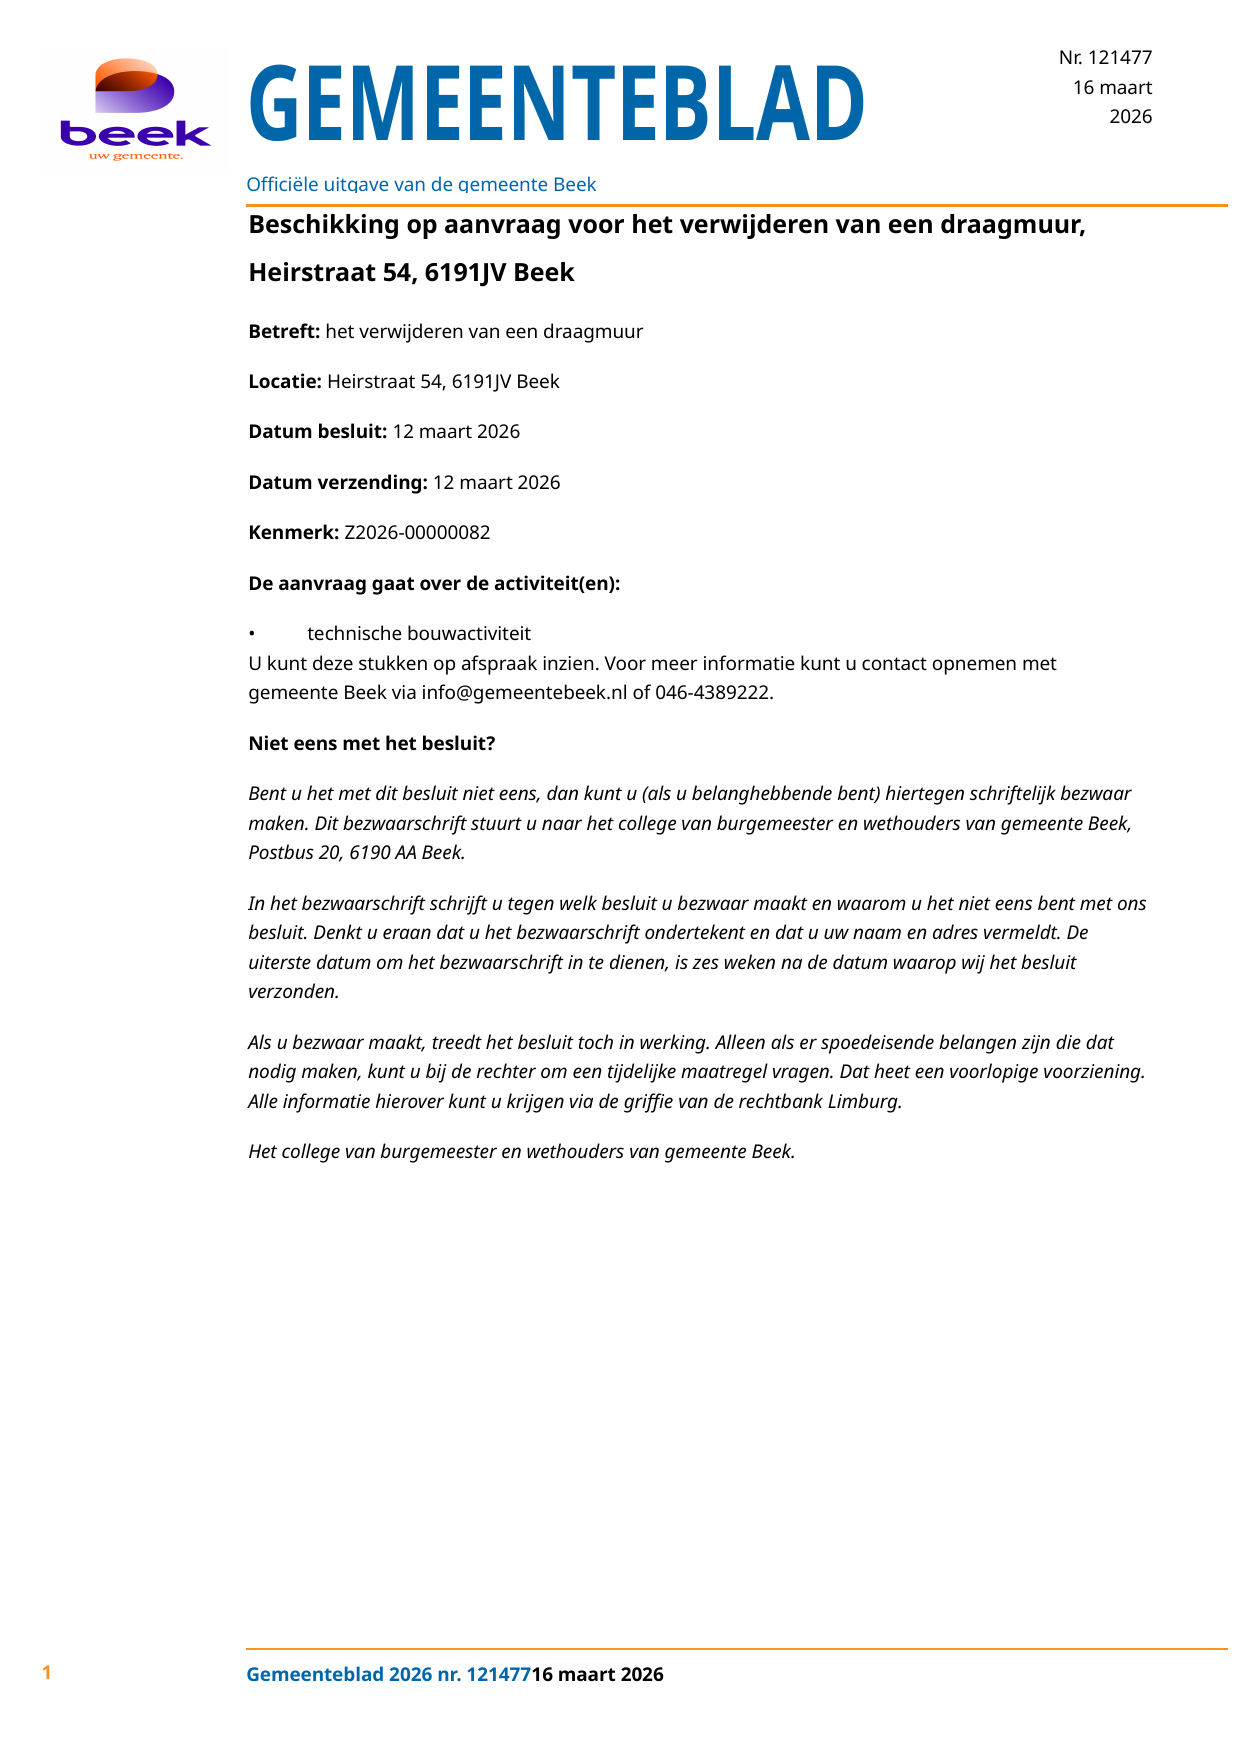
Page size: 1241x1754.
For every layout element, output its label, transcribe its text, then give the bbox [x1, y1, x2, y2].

text Niet eens met het besluit? [248, 730, 1152, 756]
picture [41, 47, 231, 172]
list technische bouwactiviteit [248, 620, 1152, 646]
text Het college van burgemeester en wethouders van gemeente Beek. [248, 1139, 1152, 1164]
text Locatie: Heirstraat 54, 6191JV Beek [248, 368, 1152, 394]
text Bent u het met dit besluit niet eens, dan kunt u (als u belanghebbende bent) hiertegen schriftelijk bezwaar maken. Dit bezwaarschrift stuurt u naar het college van burgemeester en wethouders van gemeente Beek, Postbus 20, 6190 AA Beek. [248, 780, 1152, 865]
text De aanvraag gaat over de activiteit(en): [248, 570, 1152, 596]
text Datum verzending: 12 maart 2026 [248, 469, 1152, 495]
text Als u bezwaar maakt, treedt het besluit toch in werking. Alleen als er spoedeisende belangen zijn die dat nodig maken, kunt u bij de rechter om een tijdelijke maatregel vragen. Dat heet een voorlopige voorziening. Alle informatie hierover kunt u krijgen via de griffie van de rechtbank Limburg. [248, 1029, 1152, 1114]
text Datum besluit: 12 maart 2026 [248, 419, 1152, 444]
text Betreft: het verwijderen van een draagmuur [248, 318, 1152, 344]
text Beschikking op aanvraag voor het verwijderen van een draagmuur, Heirstraat 54, 6191JV Beek [248, 207, 1152, 288]
text In het bezwaarschrift schrijft u tegen welk besluit u bezwaar maakt en waarom u het niet eens bent met ons besluit. Denkt u eraan dat u het bezwaarschrift ondertekent en dat u uw naam en adres vermeldt. De uiterste datum om het bezwaarschrift in te dienen, is zes weken na de datum waarop wij het besluit verzonden. [248, 890, 1152, 1004]
text Kenmerk: Z2026-00000082 [248, 519, 1152, 545]
text U kunt deze stukken op afspraak inzien. Voor meer informatie kunt u contact opnemen met gemeente Beek via info@gemeentebeek.nl of 046-4389222. [248, 650, 1152, 705]
